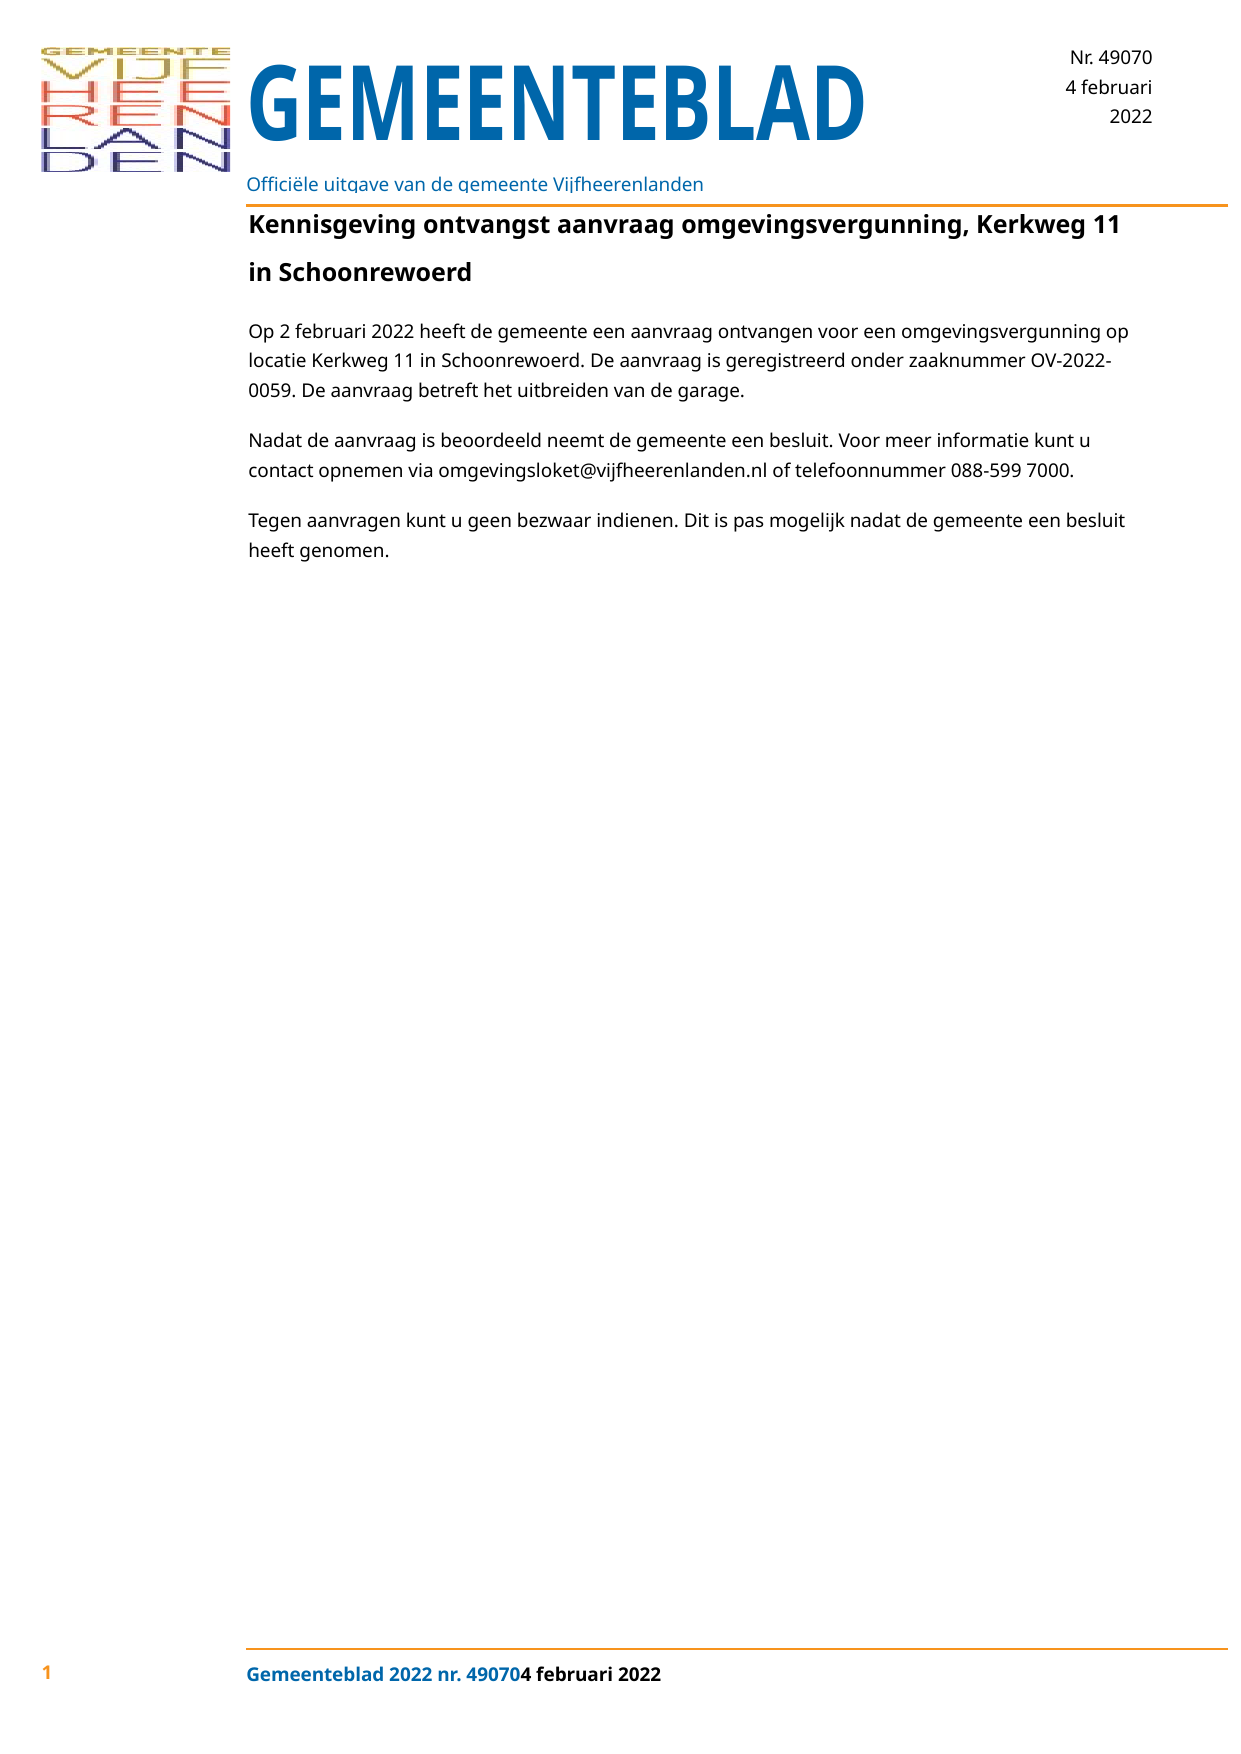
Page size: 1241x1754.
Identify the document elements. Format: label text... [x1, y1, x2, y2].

text Nadat de aanvraag is beoordeeld neemt de gemeente een besluit. Voor meer informatie kunt u contact opnemen via omgevingsloket@vijfheerenlanden.nl of telefoonnummer 088-599 7000. [248, 427, 1152, 483]
picture [41, 47, 231, 172]
text Kennisgeving ontvangst aanvraag omgevingsvergunning, Kerkweg 11 in Schoonrewoerd [248, 207, 1152, 288]
text Tegen aanvragen kunt u geen bezwaar indienen. Dit is pas mogelijk nadat de gemeente een besluit heeft genomen. [248, 507, 1152, 563]
text Op 2 februari 2022 heeft de gemeente een aanvraag ontvangen voor een omgevingsvergunning op locatie Kerkweg 11 in Schoonrewoerd. De aanvraag is geregistreerd onder zaaknummer OV-2022-0059. De aanvraag betreft het uitbreiden van de garage. [248, 318, 1152, 403]
